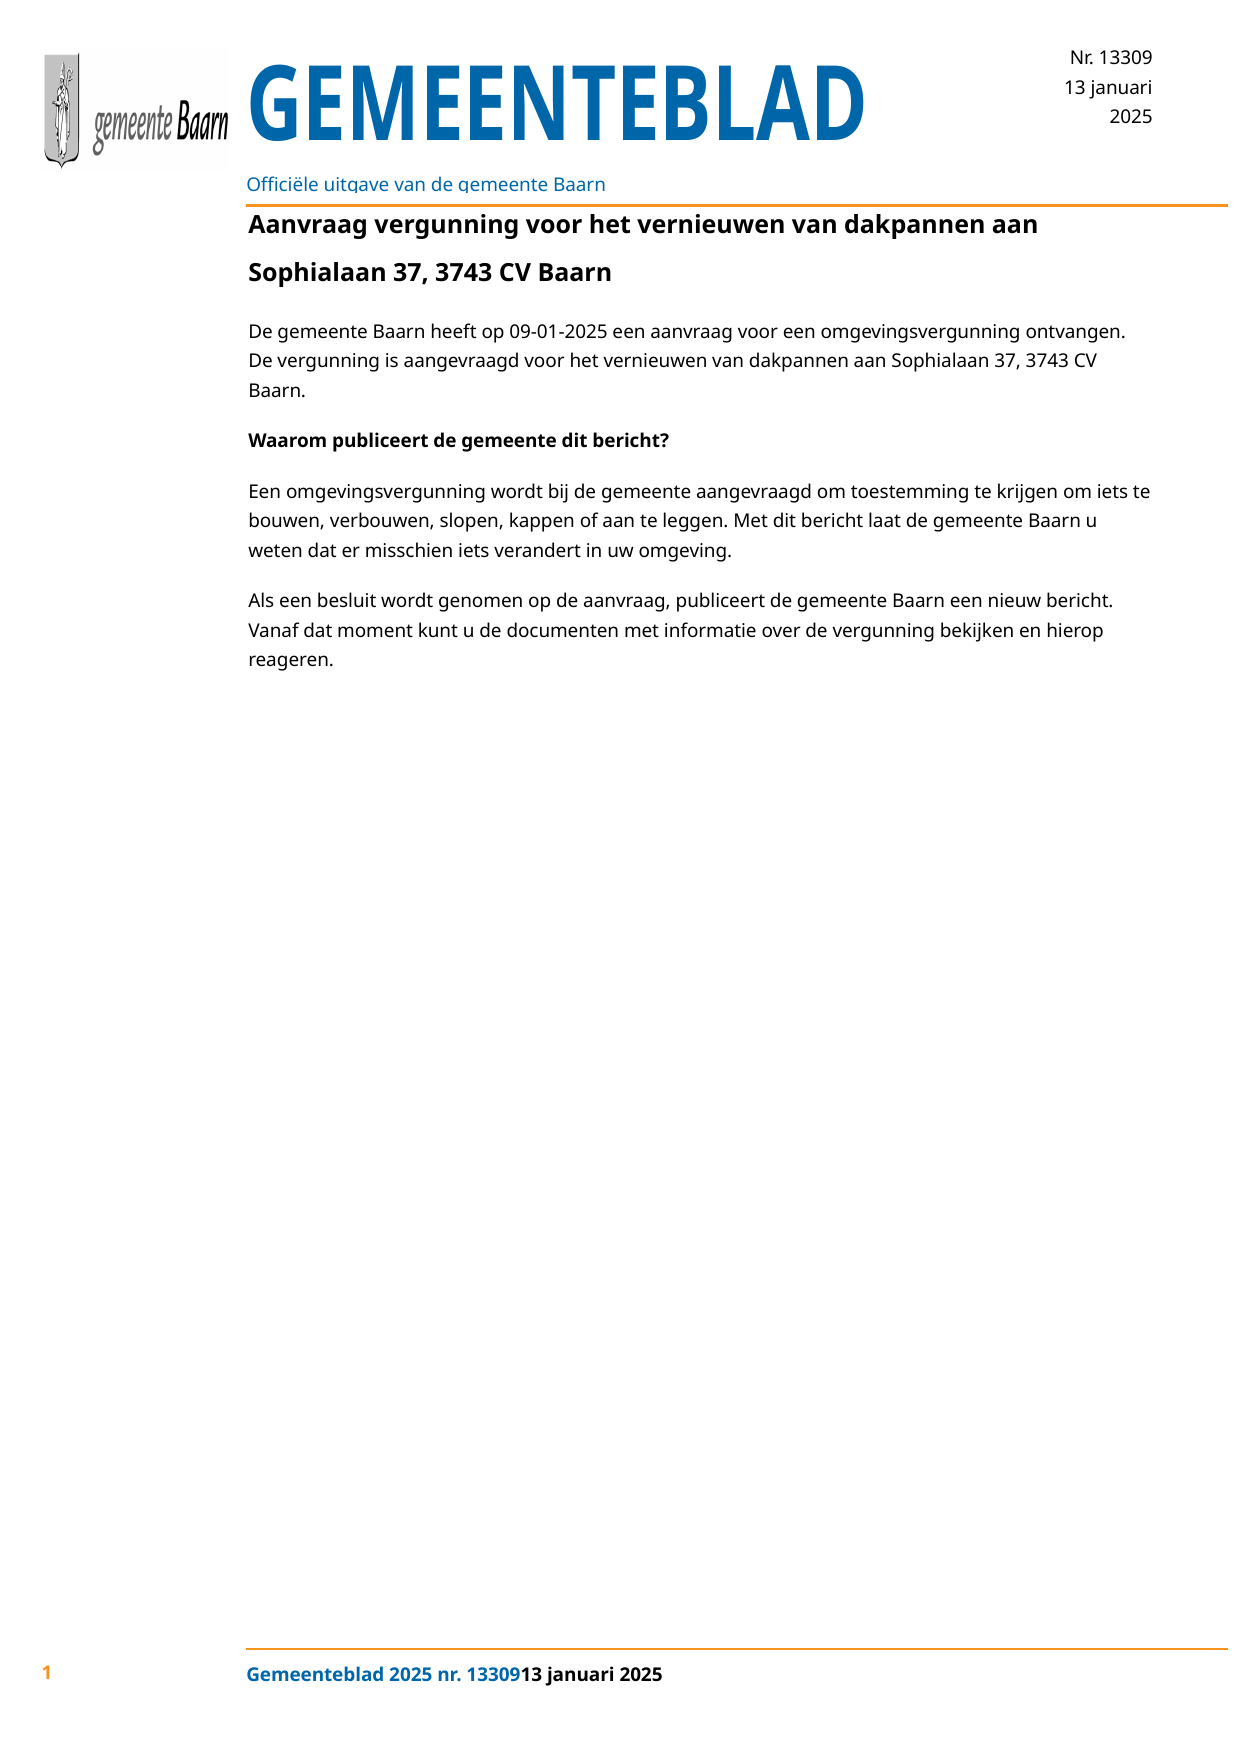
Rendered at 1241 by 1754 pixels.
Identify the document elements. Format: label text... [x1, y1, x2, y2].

text Waarom publiceert de gemeente dit bericht? [248, 427, 1152, 453]
text Als een besluit wordt genomen op de aanvraag, publiceert de gemeente Baarn een nieuw bericht. Vanaf dat moment kunt u de documenten met informatie over de vergunning bekijken en hierop reageren. [248, 587, 1152, 672]
picture [41, 47, 231, 172]
text Aanvraag vergunning voor het vernieuwen van dakpannen aan Sophialaan 37, 3743 CV Baarn [248, 207, 1152, 288]
text De gemeente Baarn heeft op 09-01-2025 een aanvraag voor een omgevingsvergunning ontvangen. De vergunning is aangevraagd voor het vernieuwen van dakpannen aan Sophialaan 37, 3743 CV Baarn. [248, 318, 1152, 403]
text Een omgevingsvergunning wordt bij de gemeente aangevraagd om toestemming te krijgen om iets te bouwen, verbouwen, slopen, kappen of aan te leggen. Met dit bericht laat de gemeente Baarn u weten dat er misschien iets verandert in uw omgeving. [248, 478, 1152, 563]
